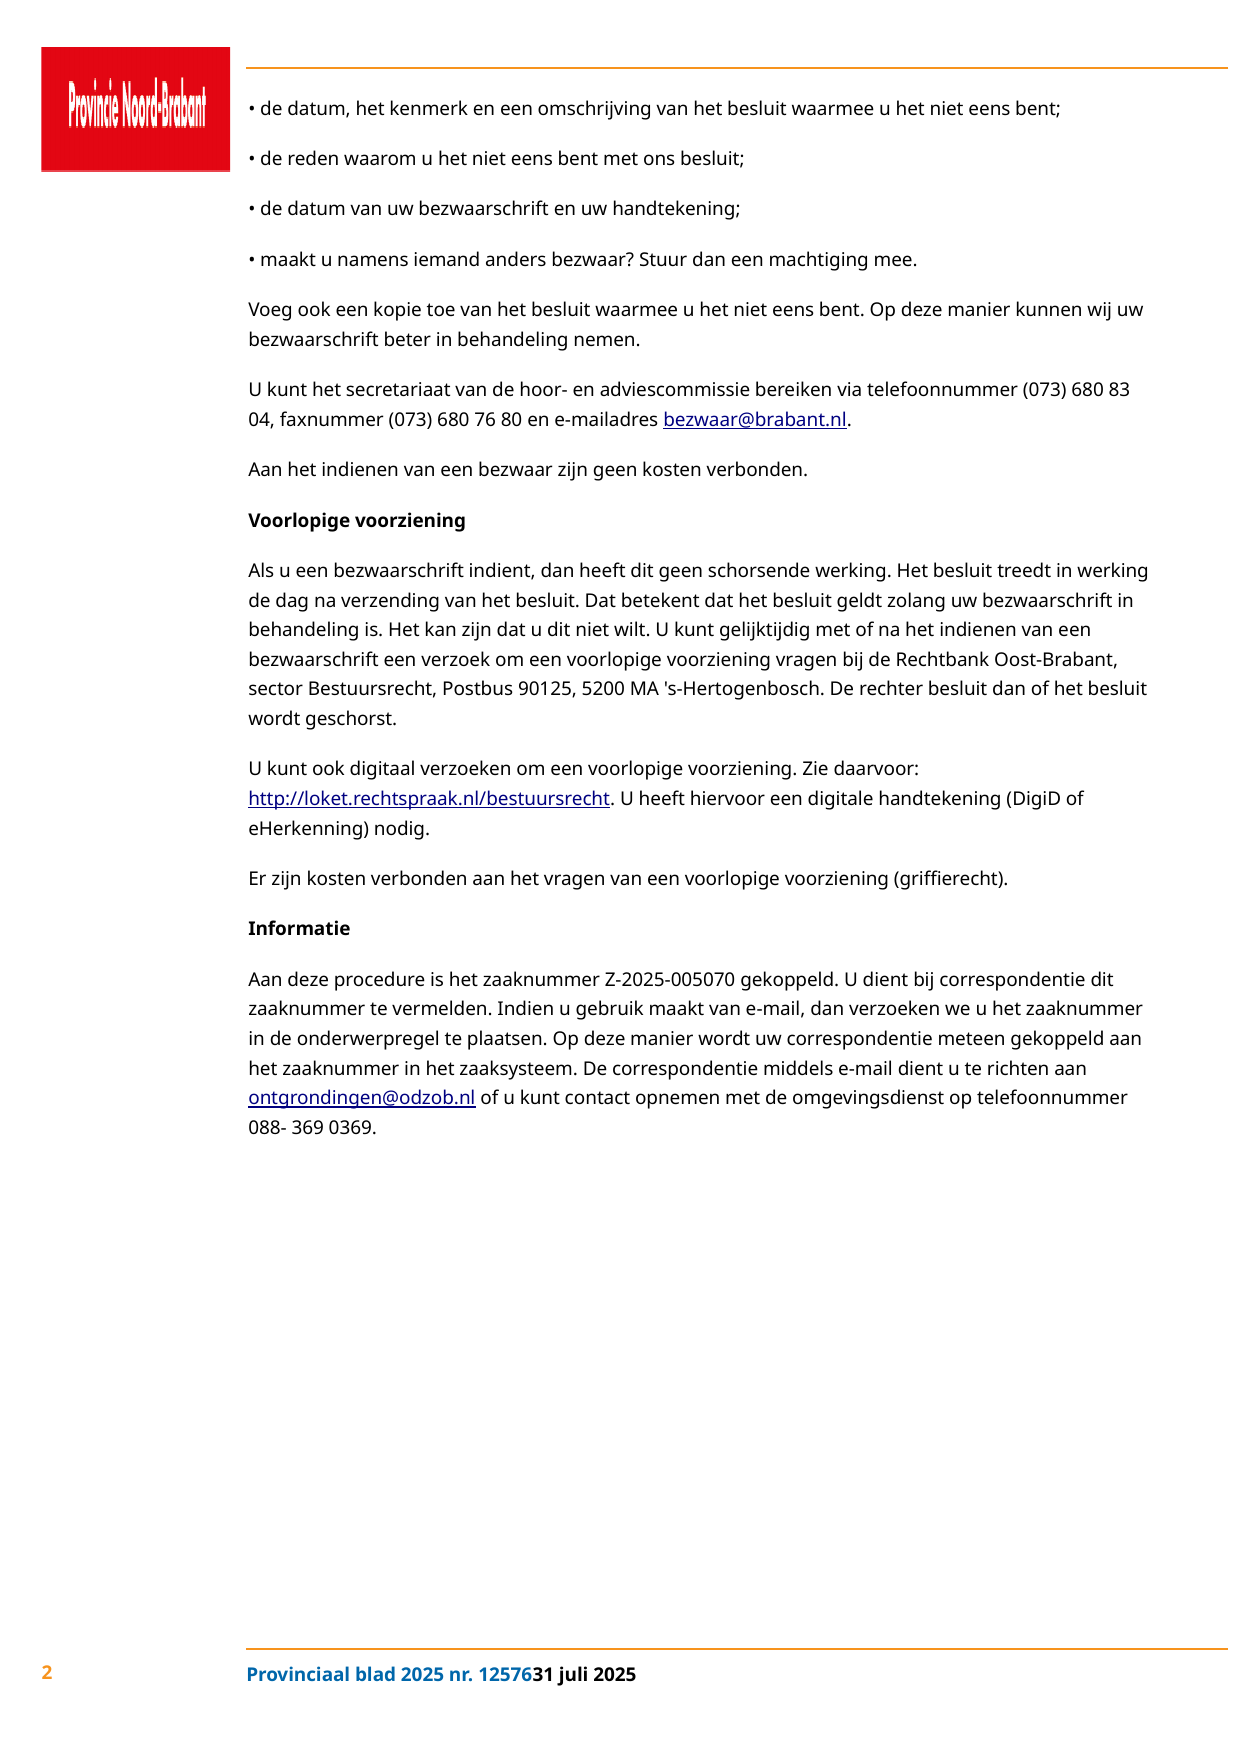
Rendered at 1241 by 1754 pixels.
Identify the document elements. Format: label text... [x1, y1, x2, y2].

text • de datum van uw bezwaarschrift en uw handtekening; [248, 196, 1152, 221]
text Als u een bezwaarschrift indient, dan heeft dit geen schorsende werking. Het besluit treedt in werking de dag na verzending van het besluit. Dat betekent dat het besluit geldt zolang uw bezwaarschrift in behandeling is. Het kan zijn dat u dit niet wilt. U kunt gelijktijdig met of na het indienen van een bezwaarschrift een verzoek om een voorlopige voorziening vragen bij de Rechtbank Oost-Brabant, sector Bestuursrecht, Postbus 90125, 5200 MA 's‑Hertogenbosch. De rechter besluit dan of het besluit wordt geschorst. [248, 557, 1152, 731]
text U kunt ook digitaal verzoeken om een voorlopige voorziening. Zie daarvoor: http://loket.rechtspraak.nl/bestuursrecht. U heeft hiervoor een digitale handtekening (DigiD of eHerkenning) nodig. [248, 756, 1152, 841]
text Aan deze procedure is het zaaknummer Z-2025-005070 gekoppeld. U dient bij correspondentie dit zaaknummer te vermelden. Indien u gebruik maakt van e-mail, dan verzoeken we u het zaaknummer in de onderwerpregel te plaatsen. Op deze manier wordt uw correspondentie meteen gekoppeld aan het zaaknummer in het zaaksysteem. De correspondentie middels e-mail dient u te richten aan ontgrondingen@odzob.nl of u kunt contact opnemen met de omgevingsdienst op telefoonnummer 088- 369 0369. [248, 966, 1152, 1140]
text • de reden waarom u het niet eens bent met ons besluit; [248, 145, 1152, 171]
text Aan het indienen van een bezwaar zijn geen kosten verbonden. [248, 456, 1152, 482]
text Er zijn kosten verbonden aan het vragen van een voorlopige voorziening (griffierecht). [248, 865, 1152, 891]
text • maakt u namens iemand anders bezwaar? Stuur dan een machtiging mee. [248, 246, 1152, 272]
text U kunt het secretariaat van de hoor- en adviescommissie bereiken via telefoonnummer (073) 680 83 04, faxnummer (073) 680 76 80 en e-mailadres bezwaar@brabant.nl. [248, 376, 1152, 432]
picture [41, 47, 231, 172]
text Informatie [248, 916, 1152, 941]
text • de datum, het kenmerk en een omschrijving van het besluit waarmee u het niet eens bent; [248, 95, 1152, 121]
text Voorlopige voorziening [248, 507, 1152, 533]
text Voeg ook een kopie toe van het besluit waarmee u het niet eens bent. Op deze manier kunnen wij uw bezwaarschrift beter in behandeling nemen. [248, 296, 1152, 352]
